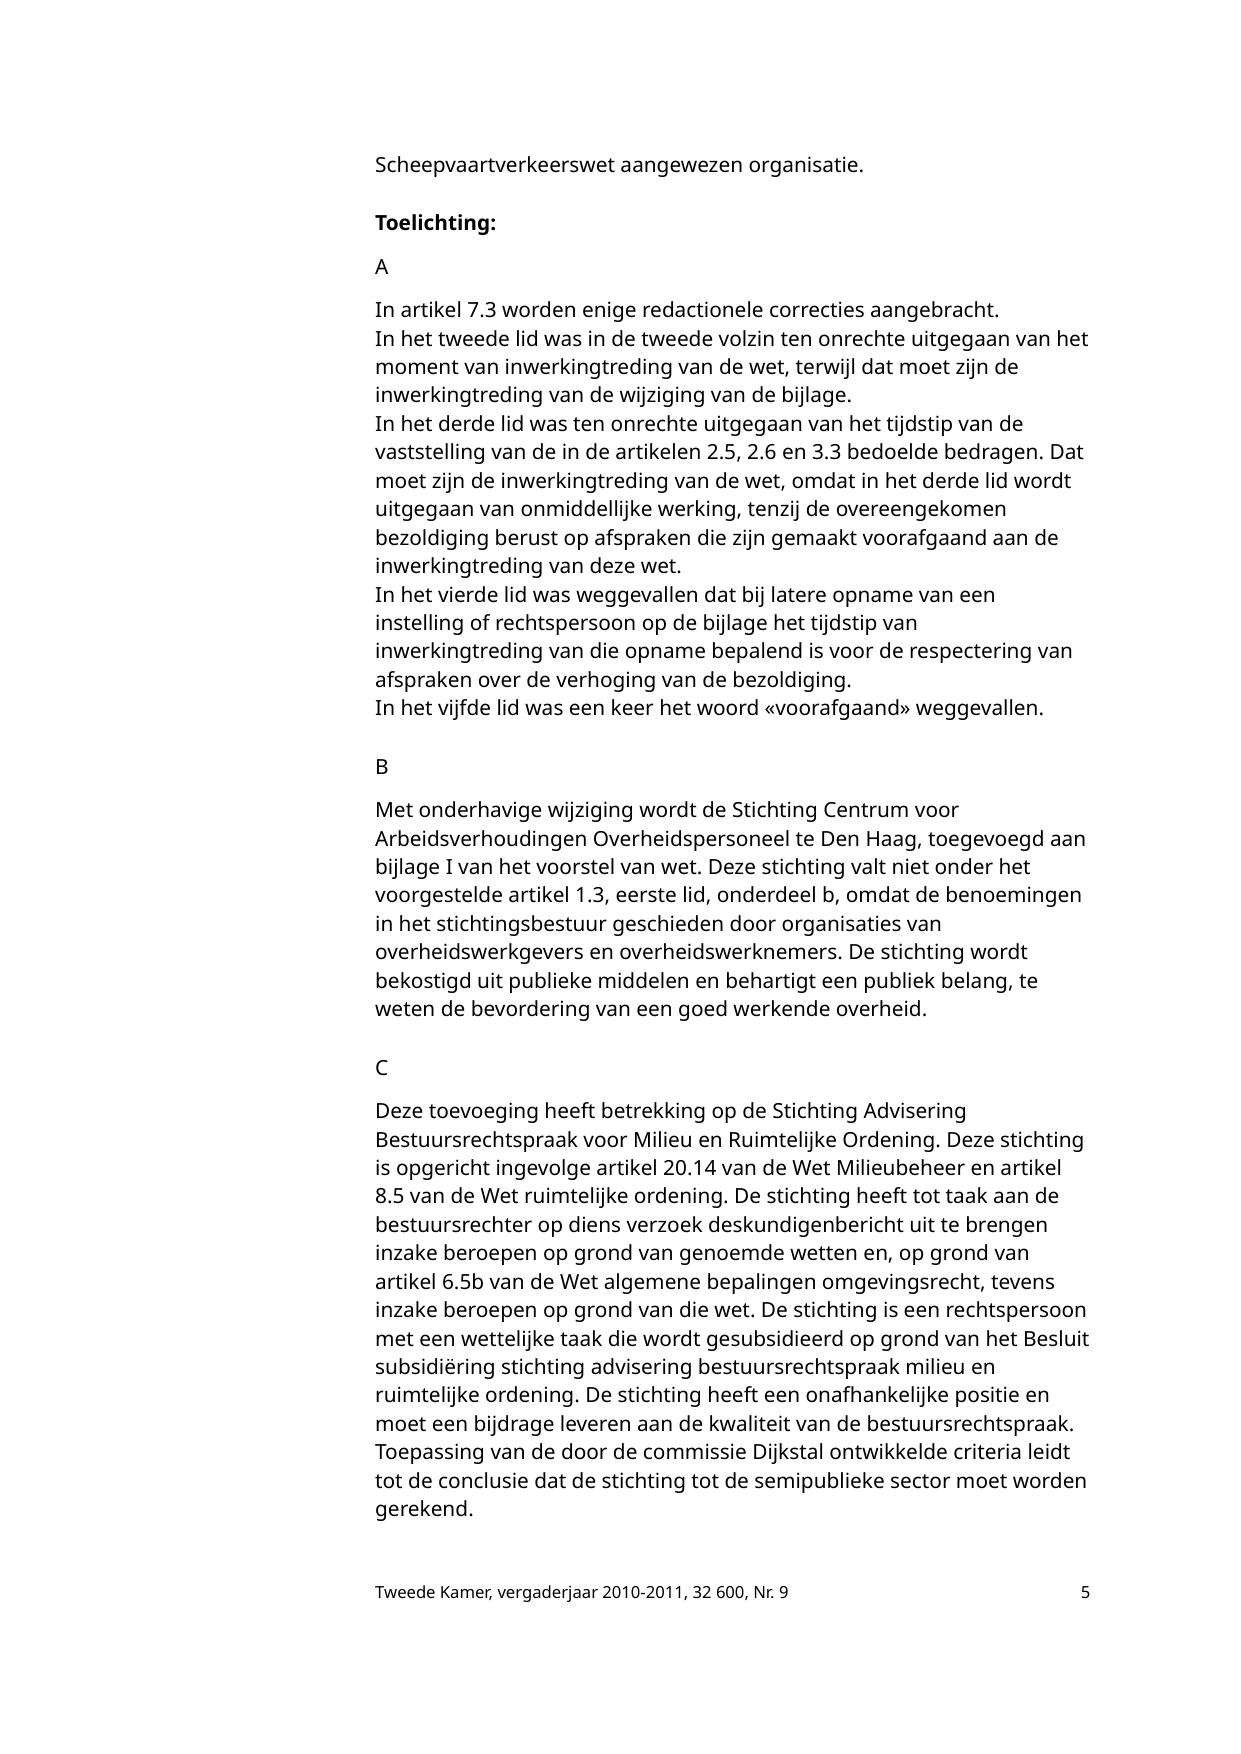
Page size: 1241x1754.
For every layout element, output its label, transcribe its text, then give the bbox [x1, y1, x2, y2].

text B [375, 752, 1090, 780]
text Met onderhavige wijziging wordt de Stichting Centrum voor Arbeidsverhoudingen Overheidspersoneel te Den Haag, toegevoegd aan bijlage I van het voorstel van wet. Deze stichting valt niet onder het voorgestelde artikel 1.3, eerste lid, onderdeel b, omdat de benoemingen in het stichtingsbestuur geschieden door organisaties van overheidswerkgevers en overheidswerknemers. De stichting wordt bekostigd uit publieke middelen en behartigt een publiek belang, te weten de bevordering van een goed werkende overheid. [375, 795, 1090, 1023]
text In het vijfde lid was een keer het woord «voorafgaand» weggevallen. [375, 693, 1090, 722]
text In het tweede lid was in de tweede volzin ten onrechte uitgegaan van het moment van inwerkingtreding van de wet, terwijl dat moet zijn de inwerkingtreding van de wijziging van de bijlage. [375, 324, 1090, 409]
text C [375, 1053, 1090, 1081]
text In het vierde lid was weggevallen dat bij latere opname van een instelling of rechtspersoon op de bijlage het tijdstip van inwerkingtreding van die opname bepalend is voor de respectering van afspraken over de verhoging van de bezoldiging. [375, 580, 1090, 693]
text A [375, 252, 1090, 280]
text Scheepvaartverkeerswet aangewezen organisatie. [375, 150, 1090, 178]
text In artikel 7.3 worden enige redactionele correcties aangebracht. [375, 295, 1090, 324]
text In het derde lid was ten onrechte uitgegaan van het tijdstip van de vaststelling van de in de artikelen 2.5, 2.6 en 3.3 bedoelde bedragen. Dat moet zijn de inwerkingtreding van de wet, omdat in het derde lid wordt uitgegaan van onmiddellijke werking, tenzij de overeengekomen bezoldiging berust op afspraken die zijn gemaakt voorafgaand aan de inwerkingtreding van deze wet. [375, 409, 1090, 580]
text Deze toevoeging heeft betrekking op de Stichting Advisering Bestuursrechtspraak voor Milieu en Ruimtelijke Ordening. Deze stichting is opgericht ingevolge artikel 20.14 van de Wet Milieubeheer en artikel 8.5 van de Wet ruimtelijke ordening. De stichting heeft tot taak aan de bestuursrechter op diens verzoek deskundigenbericht uit te brengen inzake beroepen op grond van genoemde wetten en, op grond van artikel 6.5b van de Wet algemene bepalingen omgevingsrecht, tevens inzake beroepen op grond van die wet. De stichting is een rechtspersoon met een wettelijke taak die wordt gesubsidieerd op grond van het Besluit subsidiëring stichting advisering bestuursrechtspraak milieu en ruimtelijke ordening. De stichting heeft een onafhankelijke positie en moet een bijdrage leveren aan de kwaliteit van de bestuursrechtspraak. Toepassing van de door de commissie Dijkstal ontwikkelde criteria leidt tot de conclusie dat de stichting tot de semipublieke sector moet worden gerekend. [375, 1096, 1090, 1523]
text Toelichting: [375, 208, 1090, 237]
